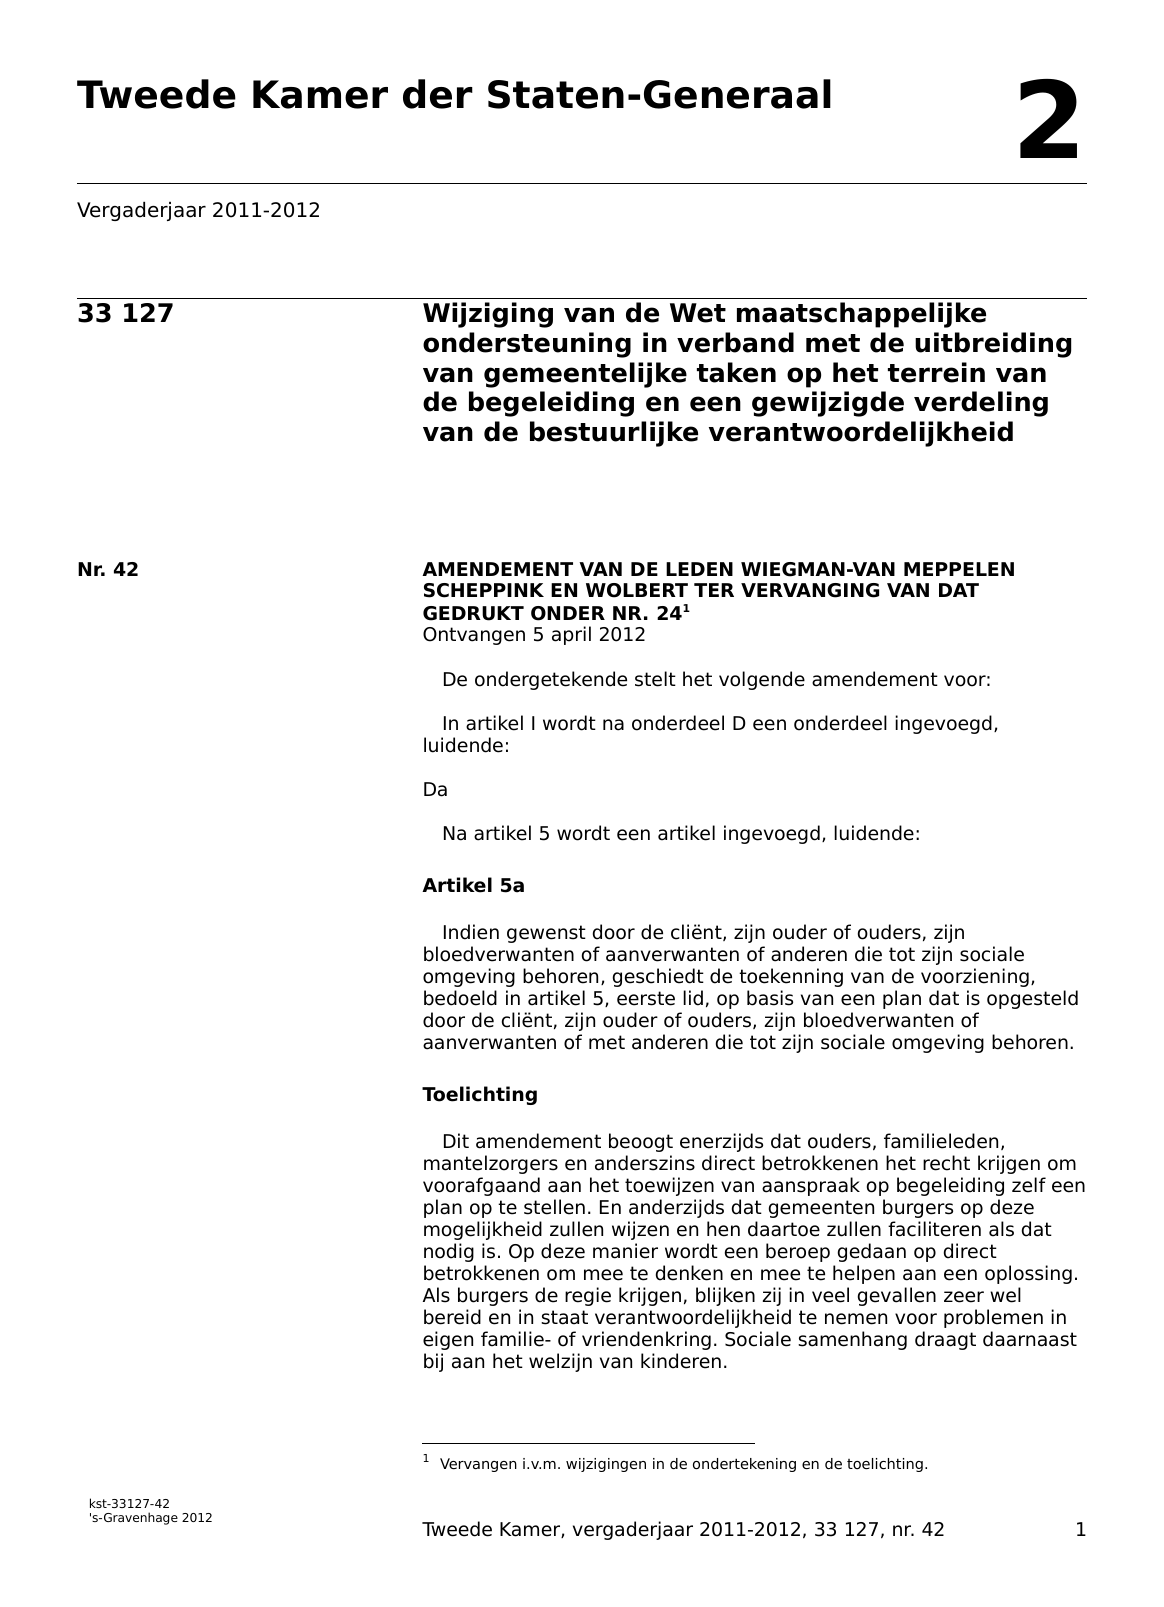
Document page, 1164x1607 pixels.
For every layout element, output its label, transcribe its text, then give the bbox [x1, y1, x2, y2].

subtitle 33 127 Wijziging van de Wet maatschappelijke ondersteuning in verband met de uitbreiding van gemeentelijke taken op het terrein van de begeleiding en een gewijzigde verdeling van de bestuurlijke verantwoordelijkheid [77, 299, 1087, 447]
text De ondergetekende stelt het volgende amendement voor: [422, 668, 1087, 691]
subtitle Artikel 5a [422, 875, 1087, 897]
table_header 2 [886, 59, 1087, 183]
text 's-Gravenhage 2012 [88, 1511, 323, 1525]
text Dit amendement beoogt enerzijds dat ouders, familieleden, mantelzorgers en anderszins direct betrokkenen het recht krijgen om voorafgaand aan het toewijzen van aanspraak op begeleiding zelf een plan op te stellen. En anderzijds dat gemeenten burgers op deze mogelijkheid zullen wijzen en hen daartoe zullen faciliteren als dat nodig is. Op deze manier wordt een beroep gedaan op direct betrokkenen om mee te denken en mee te helpen aan een oplossing. Als burgers de regie krijgen, blijken zij in veel gevallen zeer wel bereid en in staat verantwoordelijkheid te nemen voor problemen in eigen familie- of vriendenkring. Sociale samenhang draagt daarnaast bij aan het welzijn van kinderen. [422, 1131, 1087, 1373]
text Da [422, 779, 1087, 801]
text Indien gewenst door de cliënt, zijn ouder of ouders, zijn bloedverwanten of aanverwanten of anderen die tot zijn sociale omgeving behoren, geschiedt de toekenning van de voorziening, bedoeld in artikel 5, eerste lid, op basis van een plan dat is opgesteld door de cliënt, zijn ouder of ouders, zijn bloedverwanten of aanverwanten of met anderen die tot zijn sociale omgeving behoren. [422, 922, 1087, 1054]
subtitle Toelichting [422, 1084, 1087, 1106]
table_header Tweede Kamer der Staten-Generaal [77, 59, 886, 183]
text Ontvangen 5 april 2012 [422, 624, 1087, 646]
text Vervangen i.v.m. wijzigingen in de ondertekening en de toelichting. [422, 1452, 1087, 1474]
table_cell Vergaderjaar 2011-2012 [77, 184, 1087, 298]
subtitle Nr. 42 AMENDEMENT VAN DE LEDEN WIEGMAN-VAN MEPPELEN SCHEPPINK EN WOLBERT TER VERVANGING VAN DAT GEDRUKT ONDER NR. 24 [77, 558, 1087, 624]
text Na artikel 5 wordt een artikel ingevoegd, luidende: [422, 823, 1087, 845]
text In artikel I wordt na onderdeel D een onderdeel ingevoegd, luidende: [422, 713, 1087, 757]
text kst-33127-42 [88, 1497, 323, 1511]
